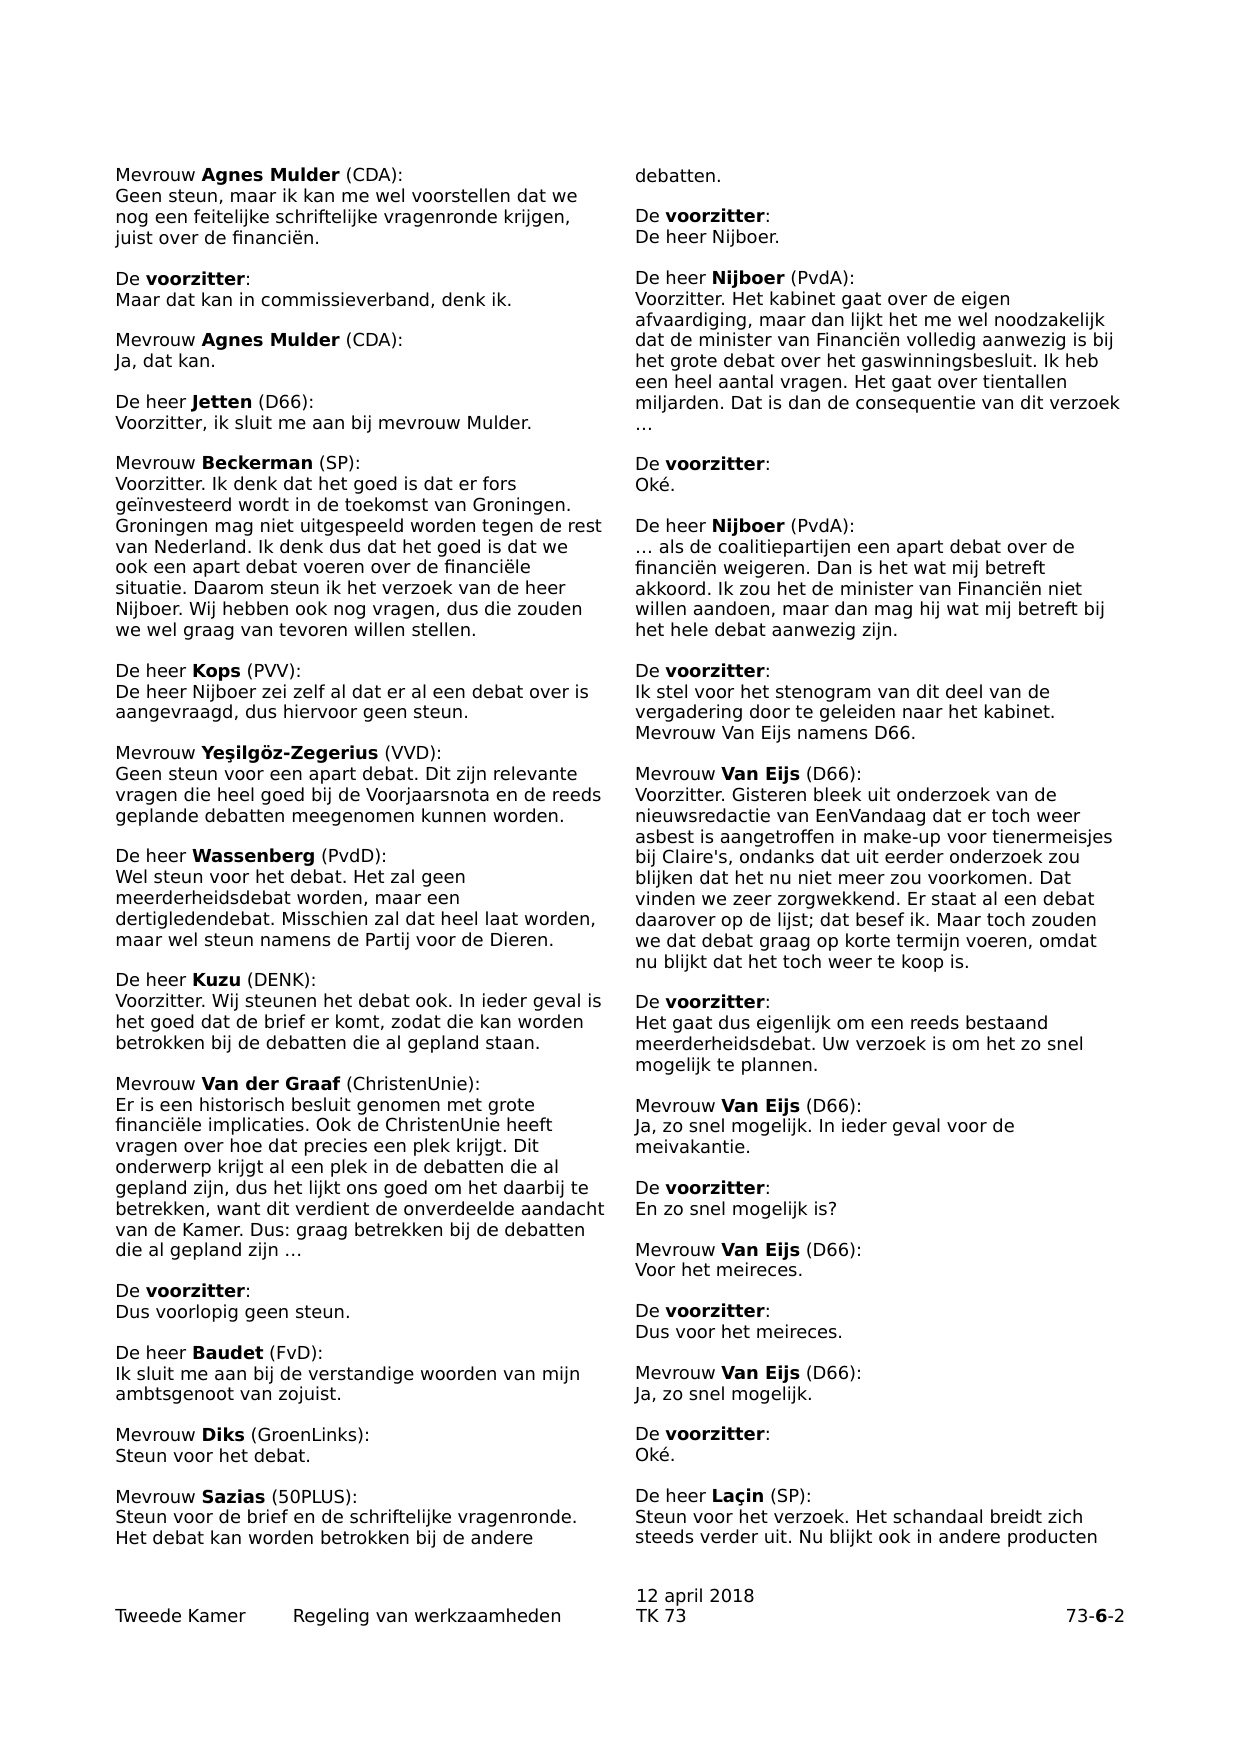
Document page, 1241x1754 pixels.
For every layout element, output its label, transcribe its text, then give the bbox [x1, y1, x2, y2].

text De heer Nijboer. [635, 227, 1125, 248]
text De voorzitter: [635, 206, 1125, 227]
text De heer Jetten (D66): [115, 392, 605, 412]
text De heer Nijboer zei zelf al dat er al een debat over is aangevraagd, dus hiervoor geen steun. [115, 681, 605, 723]
text De heer Kuzu (DENK): [115, 970, 605, 991]
text debatten. [635, 165, 1125, 186]
text Steun voor het debat. [115, 1446, 605, 1466]
text Voor het meireces. [635, 1260, 1125, 1281]
text De voorzitter: [635, 1301, 1125, 1322]
text Ja, zo snel mogelijk. In ieder geval voor de meivakantie. [635, 1116, 1125, 1158]
text … als de coalitiepartijen een apart debat over de financiën weigeren. Dan is het wat mij betreft akkoord. Ik zou het de minister van Financiën niet willen aandoen, maar dan mag hij wat mij betreft bij het hele debat aanwezig zijn. [635, 537, 1125, 641]
text Mevrouw Van der Graaf (ChristenUnie): [115, 1073, 605, 1094]
text Mevrouw Van Eijs (D66): [635, 764, 1125, 785]
text Ja, dat kan. [115, 351, 605, 372]
text Geen steun, maar ik kan me wel voorstellen dat we nog een feitelijke schriftelijke vragenronde krijgen, juist over de financiën. [115, 186, 605, 248]
text Geen steun voor een apart debat. Dit zijn relevante vragen die heel goed bij de Voorjaarsnota en de reeds geplande debatten meegenomen kunnen worden. [115, 764, 605, 826]
text Steun voor de brief en de schriftelijke vragenronde. Het debat kan worden betrokken bij de andere [115, 1507, 605, 1549]
text Er is een historisch besluit genomen met grote financiële implicaties. Ook de ChristenUnie heeft vragen over hoe dat precies een plek krijgt. Dit onderwerp krijgt al een plek in de debatten die al gepland zijn, dus het lijkt ons goed om het daarbij te betrekken, want dit verdient de onverdeelde aandacht van de Kamer. Dus: graag betrekken bij de debatten die al gepland zijn … [115, 1094, 605, 1261]
text Steun voor het verzoek. Het schandaal breidt zich steeds verder uit. Nu blijkt ook in andere producten [635, 1506, 1125, 1548]
text Mevrouw Van Eijs namens D66. [635, 723, 1125, 744]
text Mevrouw Van Eijs (D66): [635, 1095, 1125, 1116]
text Ik stel voor het stenogram van dit deel van de vergadering door te geleiden naar het kabinet. [635, 681, 1125, 723]
text De heer Nijboer (PvdA): [635, 516, 1125, 537]
text Wel steun voor het debat. Het zal geen meerderheidsdebat worden, maar een dertigledendebat. Misschien zal dat heel laat worden, maar wel steun namens de Partij voor de Dieren. [115, 867, 605, 950]
text Oké. [635, 475, 1125, 496]
text Oké. [635, 1445, 1125, 1466]
text En zo snel mogelijk is? [635, 1198, 1125, 1219]
text De voorzitter: [115, 268, 605, 289]
text De voorzitter: [635, 1424, 1125, 1445]
text De voorzitter: [635, 992, 1125, 1013]
text Voorzitter. Het kabinet gaat over de eigen afvaardiging, maar dan lijkt het me wel noodzakelijk dat de minister van Financiën volledig aanwezig is bij het grote debat over het gaswinningsbesluit. Ik heb een heel aantal vragen. Het gaat over tientallen miljarden. Dat is dan de consequentie van dit verzoek … [635, 288, 1125, 434]
text De voorzitter: [635, 1178, 1125, 1198]
text Mevrouw Van Eijs (D66): [635, 1362, 1125, 1383]
text Ja, zo snel mogelijk. [635, 1383, 1125, 1404]
text Mevrouw Diks (GroenLinks): [115, 1425, 605, 1446]
text Voorzitter. Wij steunen het debat ook. In ieder geval is het goed dat de brief er komt, zodat die kan worden betrokken bij de debatten die al gepland staan. [115, 991, 605, 1053]
text Mevrouw Agnes Mulder (CDA): [115, 330, 605, 351]
text Voorzitter. Gisteren bleek uit onderzoek van de nieuwsredactie van EenVandaag dat er toch weer asbest is aangetroffen in make-up voor tienermeisjes bij Claire's, ondanks dat uit eerder onderzoek zou blijken dat het nu niet meer zou voorkomen. Dat vinden we zeer zorgwekkend. Er staat al een debat daarover op de lijst; dat besef ik. Maar toch zouden we dat debat graag op korte termijn voeren, omdat nu blijkt dat het toch weer te koop is. [635, 785, 1125, 972]
text De voorzitter: [115, 1281, 605, 1302]
text Dus voor het meireces. [635, 1322, 1125, 1342]
text De voorzitter: [635, 454, 1125, 475]
text Ik sluit me aan bij de verstandige woorden van mijn ambtsgenoot van zojuist. [115, 1363, 605, 1405]
text Mevrouw Van Eijs (D66): [635, 1239, 1125, 1260]
text De heer Nijboer (PvdA): [635, 268, 1125, 288]
text Mevrouw Yeşilgöz-Zegerius (VVD): [115, 743, 605, 764]
text De heer Laçin (SP): [635, 1486, 1125, 1506]
text Voorzitter, ik sluit me aan bij mevrouw Mulder. [115, 412, 605, 433]
text De heer Baudet (FvD): [115, 1342, 605, 1363]
text De heer Wassenberg (PvdD): [115, 846, 605, 867]
text Mevrouw Sazias (50PLUS): [115, 1486, 605, 1507]
text Mevrouw Beckerman (SP): [115, 453, 605, 474]
text De heer Kops (PVV): [115, 661, 605, 681]
text Het gaat dus eigenlijk om een reeds bestaand meerderheidsdebat. Uw verzoek is om het zo snel mogelijk te plannen. [635, 1013, 1125, 1075]
text Voorzitter. Ik denk dat het goed is dat er fors geïnvesteerd wordt in de toekomst van Groningen. Groningen mag niet uitgespeeld worden tegen de rest van Nederland. Ik denk dus dat het goed is dat we ook een apart debat voeren over de financiële situatie. Daarom steun ik het verzoek van de heer Nijboer. Wij hebben ook nog vragen, dus die zouden we wel graag van tevoren willen stellen. [115, 474, 605, 641]
text Mevrouw Agnes Mulder (CDA): [115, 165, 605, 186]
text De voorzitter: [635, 661, 1125, 681]
text Maar dat kan in commissieverband, denk ik. [115, 289, 605, 310]
text Dus voorlopig geen steun. [115, 1302, 605, 1322]
